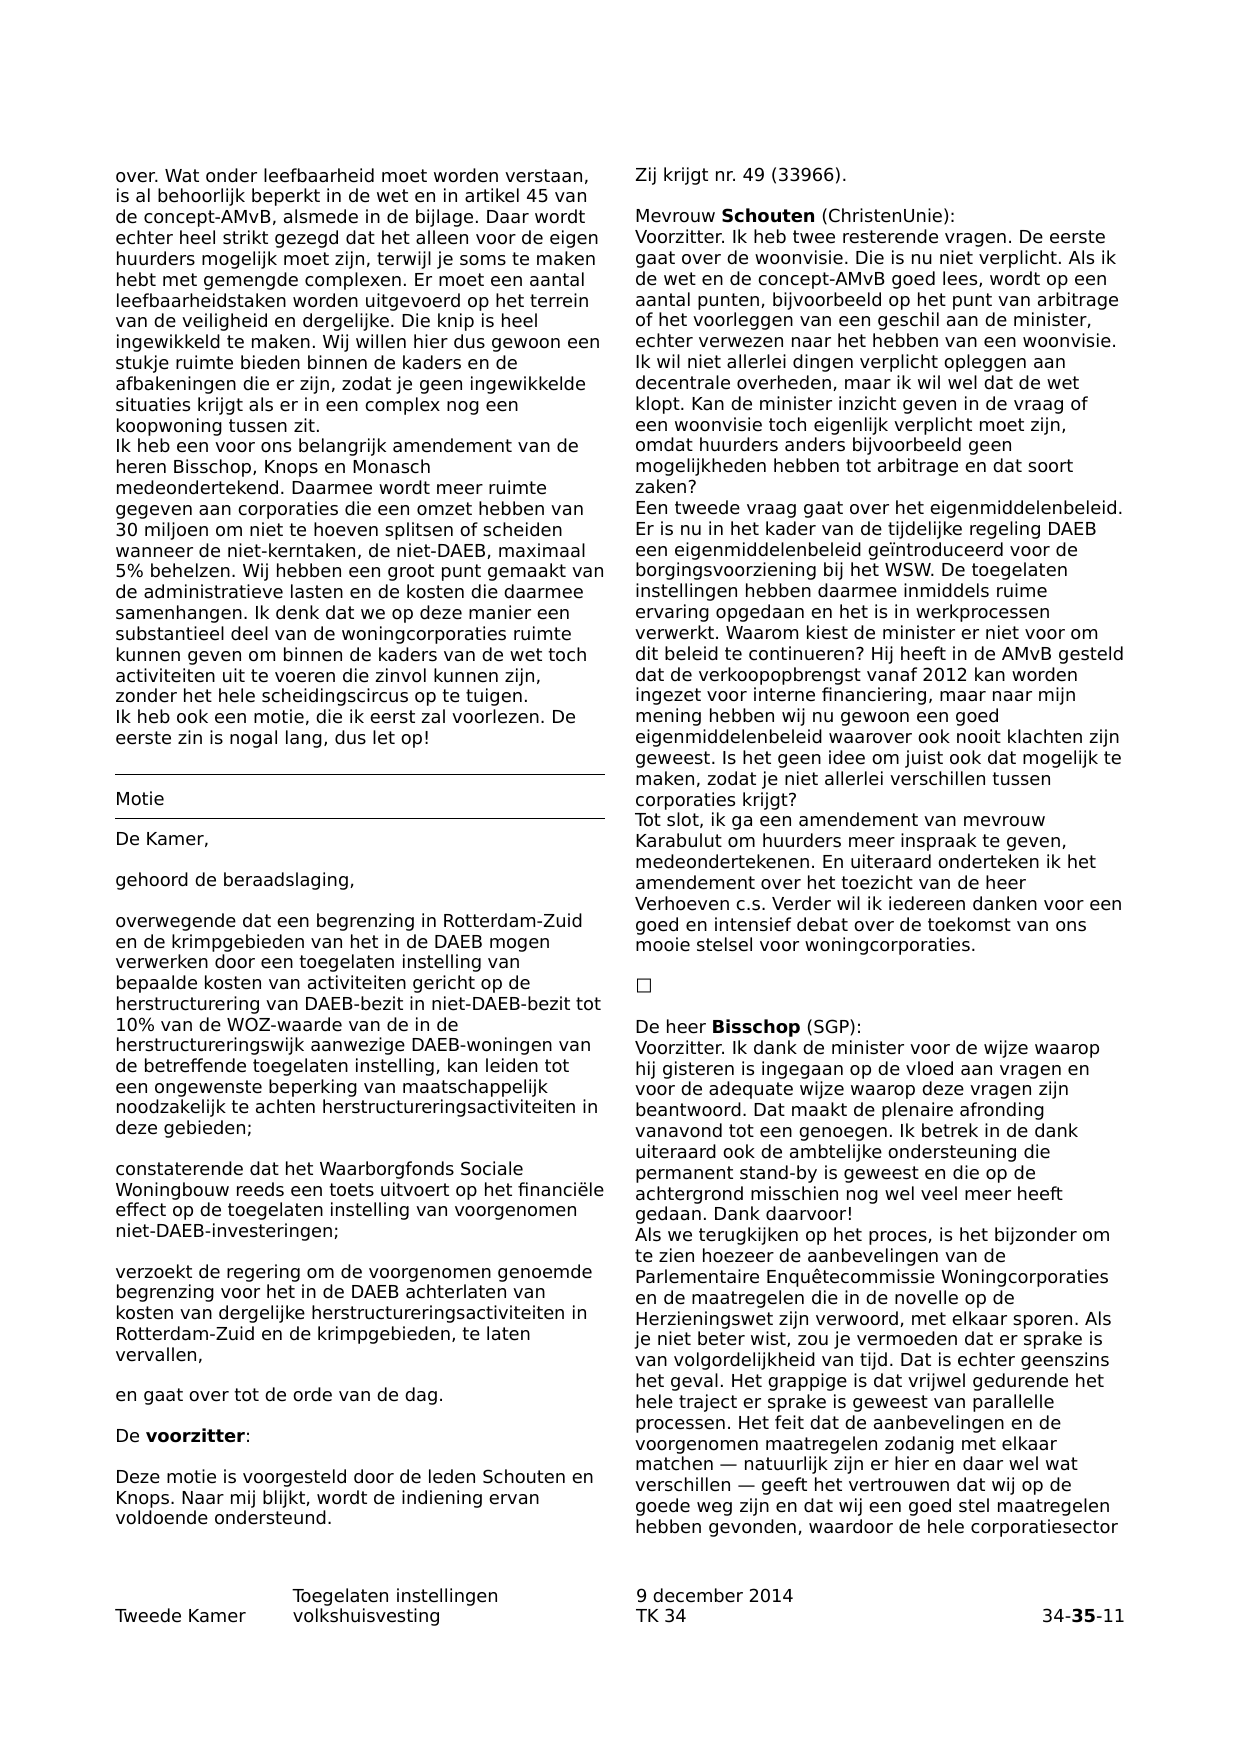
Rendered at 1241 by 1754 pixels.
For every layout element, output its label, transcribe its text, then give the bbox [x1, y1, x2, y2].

text Zij krijgt nr. 49 (33966). [635, 165, 1125, 186]
text Als we terugkijken op het proces, is het bijzonder om te zien hoezeer de aanbevelingen van de Parlementaire Enquêtecommissie Woningcorporaties en de maatregelen die in de novelle op de Herzieningswet zijn verwoord, met elkaar sporen. Als je niet beter wist, zou je vermoeden dat er sprake is van volgordelijkheid van tijd. Dat is echter geenszins het geval. Het grappige is dat vrijwel gedurende het hele traject er sprake is geweest van parallelle processen. Het feit dat de aanbevelingen en de voorgenomen maatregelen zodanig met elkaar matchen — natuurlijk zijn er hier en daar wel wat verschillen — geeft het vertrouwen dat wij op de goede weg zijn en dat wij een goed stel maatregelen hebben gevonden, waardoor de hele corporatiesector [635, 1225, 1125, 1537]
text Een tweede vraag gaat over het eigenmiddelenbeleid. Er is nu in het kader van de tijdelijke regeling DAEB een eigenmiddelenbeleid geïntroduceerd voor de borgingsvoorziening bij het WSW. De toegelaten instellingen hebben daarmee inmiddels ruime ervaring opgedaan en het is in werkprocessen verwerkt. Waarom kiest de minister er niet voor om dit beleid te continueren? Hij heeft in de AMvB gesteld dat de verkoopopbrengst vanaf 2012 kan worden ingezet voor interne financiering, maar naar mijn mening hebben wij nu gewoon een goed eigenmiddelenbeleid waarover ook nooit klachten zijn geweest. Is het geen idee om juist ook dat mogelijk te maken, zodat je niet allerlei verschillen tussen corporaties krijgt? [635, 498, 1125, 810]
text en gaat over tot de orde van de dag. [115, 1385, 605, 1406]
text De Kamer, [115, 829, 605, 850]
text overwegende dat een begrenzing in Rotterdam-Zuid en de krimpgebieden van het in de DAEB mogen verwerken door een toegelaten instelling van bepaalde kosten van activiteiten gericht op de herstructurering van DAEB-bezit in niet-DAEB-bezit tot 10% van de WOZ-waarde van de in de herstructureringswijk aanwezige DAEB-woningen van de betreffende toegelaten instelling, kan leiden tot een ongewenste beperking van maatschappelijk noodzakelijk te achten herstructureringsactiviteiten in deze gebieden; [115, 911, 605, 1139]
text gehoord de beraadslaging, [115, 870, 605, 891]
text Tot slot, ik ga een amendement van mevrouw Karabulut om huurders meer inspraak te geven, medeondertekenen. En uiteraard onderteken ik het amendement over het toezicht van de heer Verhoeven c.s. Verder wil ik iedereen danken voor een goed en intensief debat over de toekomst van ons mooie stelsel voor woningcorporaties. [635, 810, 1125, 956]
text Ik heb ook een motie, die ik eerst zal voorlezen. De eerste zin is nogal lang, dus let op! [115, 707, 605, 749]
text Mevrouw Schouten (ChristenUnie): [635, 206, 1125, 227]
text De voorzitter: [115, 1426, 605, 1447]
text verzoekt de regering om de voorgenomen genoemde begrenzing voor het in de DAEB achterlaten van kosten van dergelijke herstructureringsactiviteiten in Rotterdam-Zuid en de krimpgebieden, te laten vervallen, [115, 1262, 605, 1365]
text Voorzitter. Ik dank de minister voor de wijze waarop hij gisteren is ingegaan op de vloed aan vragen en voor de adequate wijze waarop deze vragen zijn beantwoord. Dat maakt de plenaire afronding vanavond tot een genoegen. Ik betrek in de dank uiteraard ook de ambtelijke ondersteuning die permanent stand-by is geweest en die op de achtergrond misschien nog wel veel meer heeft gedaan. Dank daarvoor! [635, 1037, 1125, 1225]
text Motie [115, 788, 605, 809]
text Voorzitter. Ik heb twee resterende vragen. De eerste gaat over de woonvisie. Die is nu niet verplicht. Als ik de wet en de concept-AMvB goed lees, wordt op een aantal punten, bijvoorbeeld op het punt van arbitrage of het voorleggen van een geschil aan de minister, echter verwezen naar het hebben van een woonvisie. Ik wil niet allerlei dingen verplicht opleggen aan decentrale overheden, maar ik wil wel dat de wet klopt. Kan de minister inzicht geven in de vraag of een woonvisie toch eigenlijk verplicht moet zijn, omdat huurders anders bijvoorbeeld geen mogelijkheden hebben tot arbitrage en dat soort zaken? [635, 227, 1125, 498]
text ⬜ [635, 976, 1125, 997]
text Deze motie is voorgesteld door de leden Schouten en Knops. Naar mij blijkt, wordt de indiening ervan voldoende ondersteund. [115, 1467, 605, 1529]
text over. Wat onder leefbaarheid moet worden verstaan, is al behoorlijk beperkt in de wet en in artikel 45 van de concept-AMvB, alsmede in de bijlage. Daar wordt echter heel strikt gezegd dat het alleen voor de eigen huurders mogelijk moet zijn, terwijl je soms te maken hebt met gemengde complexen. Er moet een aantal leefbaarheidstaken worden uitgevoerd op het terrein van de veiligheid en dergelijke. Die knip is heel ingewikkeld te maken. Wij willen hier dus gewoon een stukje ruimte bieden binnen de kaders en de afbakeningen die er zijn, zodat je geen ingewikkelde situaties krijgt als er in een complex nog een koopwoning tussen zit. [115, 165, 605, 436]
text constaterende dat het Waarborgfonds Sociale Woningbouw reeds een toets uitvoert op het financiële effect op de toegelaten instelling van voorgenomen niet-DAEB-investeringen; [115, 1159, 605, 1242]
text Ik heb een voor ons belangrijk amendement van de heren Bisschop, Knops en Monasch medeondertekend. Daarmee wordt meer ruimte gegeven aan corporaties die een omzet hebben van 30 miljoen om niet te hoeven splitsen of scheiden wanneer de niet-kerntaken, de niet-DAEB, maximaal 5% behelzen. Wij hebben een groot punt gemaakt van de administratieve lasten en de kosten die daarmee samenhangen. Ik denk dat we op deze manier een substantieel deel van de woningcorporaties ruimte kunnen geven om binnen de kaders van de wet toch activiteiten uit te voeren die zinvol kunnen zijn, zonder het hele scheidingscircus op te tuigen. [115, 436, 605, 707]
text De heer Bisschop (SGP): [635, 1017, 1125, 1037]
